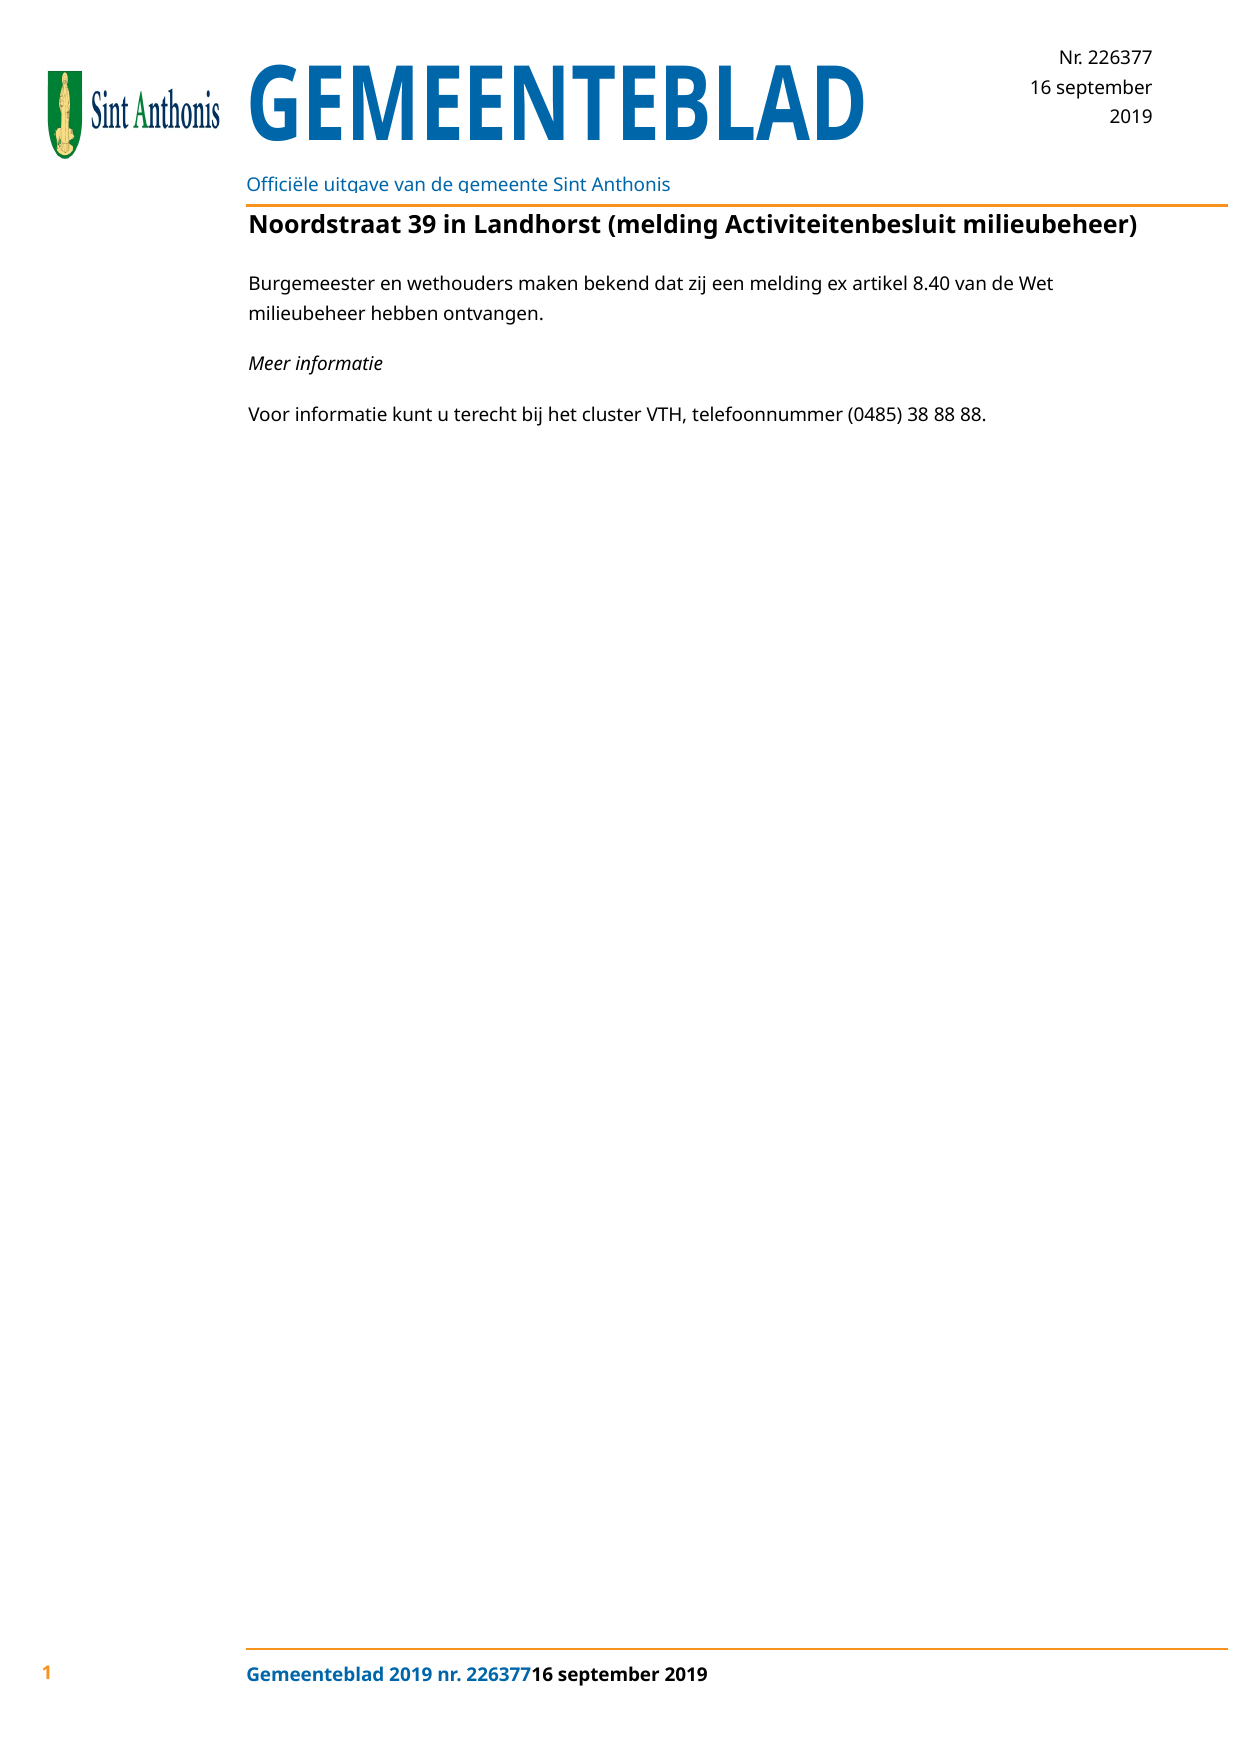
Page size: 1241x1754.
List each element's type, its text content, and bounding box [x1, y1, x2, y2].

text Voor informatie kunt u terecht bij het cluster VTH, telefoonnummer (0485) 38 88 88. [248, 401, 1152, 426]
text Meer informatie [248, 350, 1152, 376]
text Noordstraat 39 in Landhorst (melding Activiteitenbesluit milieubeheer) [248, 207, 1152, 241]
text Burgemeester en wethouders maken bekend dat zij een melding ex artikel 8.40 van de Wet milieubeheer hebben ontvangen. [248, 270, 1152, 326]
picture [41, 47, 231, 172]
